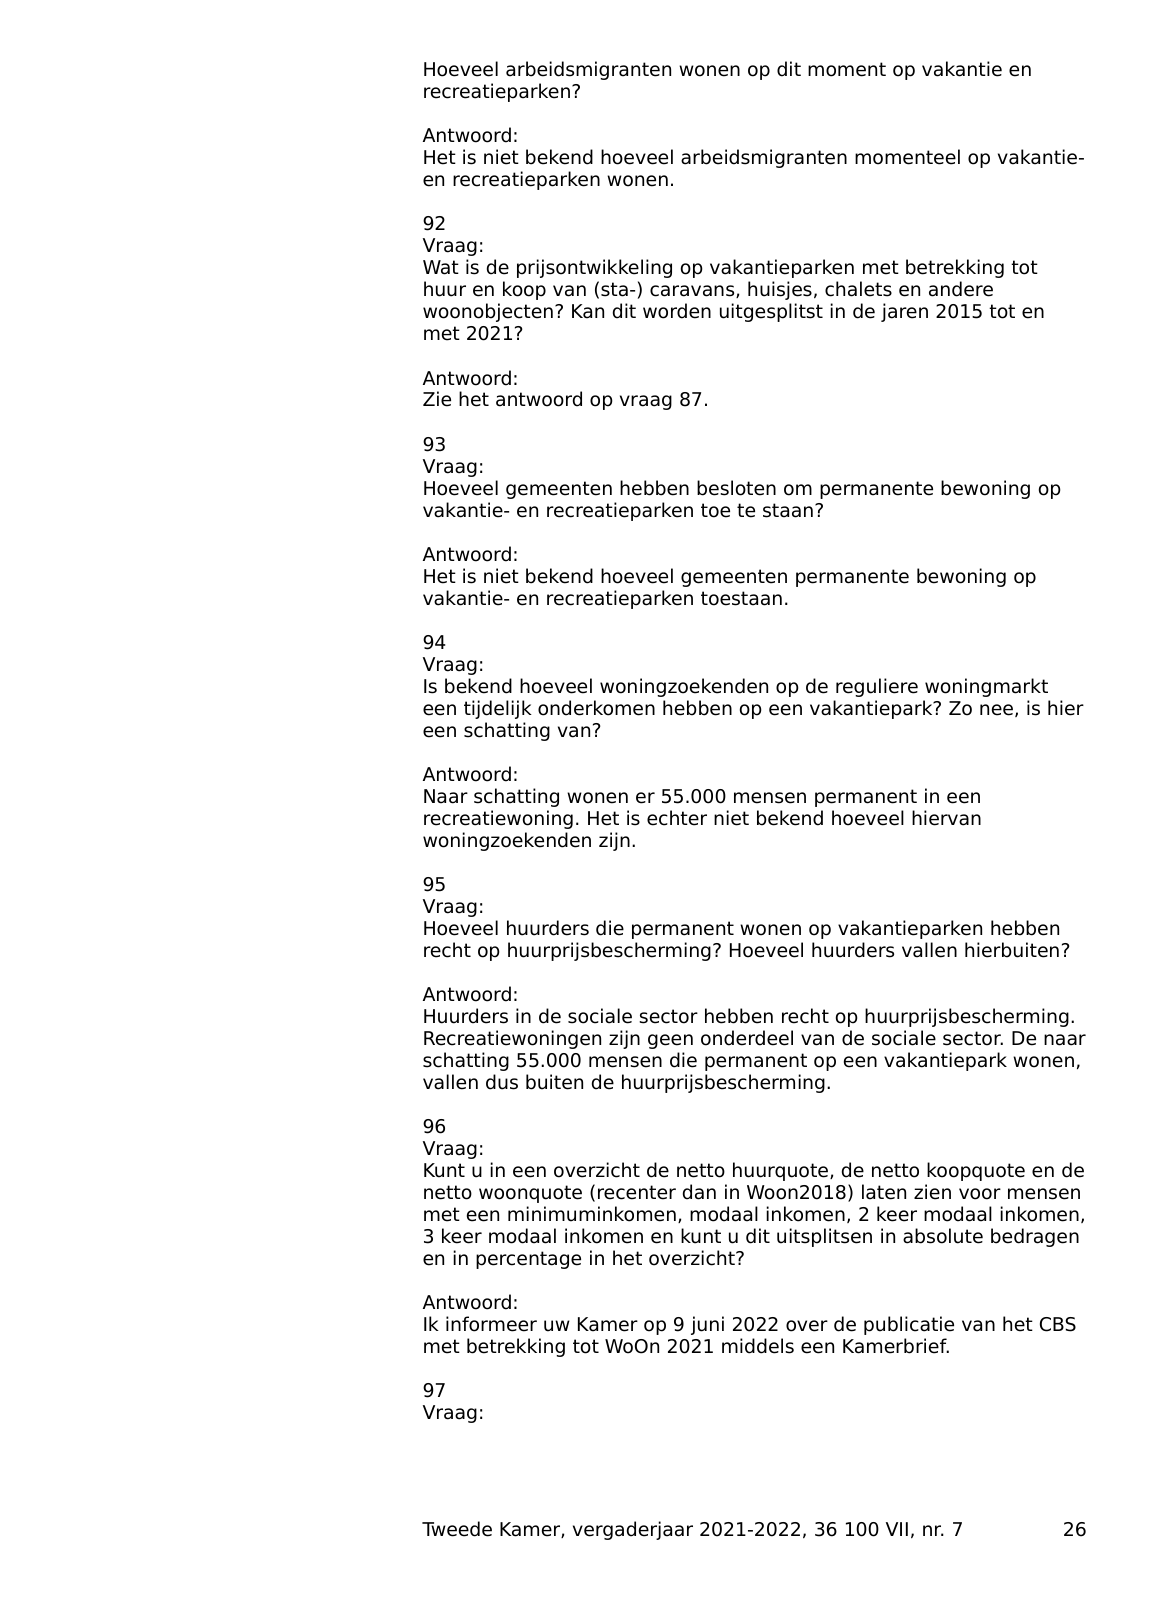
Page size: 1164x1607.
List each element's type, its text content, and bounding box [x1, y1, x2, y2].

text 97 [422, 1380, 1087, 1402]
text Vraag: [422, 456, 1087, 477]
text Vraag: [422, 1402, 1087, 1424]
text Hoeveel gemeenten hebben besloten om permanente bewoning op vakantie- en recreatieparken toe te staan? [422, 477, 1087, 521]
text Het is niet bekend hoeveel gemeenten permanente bewoning op vakantie- en recreatieparken toestaan. [422, 566, 1087, 609]
text 94 [422, 632, 1087, 654]
text 95 [422, 874, 1087, 896]
text Wat is de prijsontwikkeling op vakantieparken met betrekking tot huur en koop van (sta-) caravans, huisjes, chalets en andere woonobjecten? Kan dit worden uitgesplitst in de jaren 2015 tot en met 2021? [422, 257, 1087, 345]
text 92 [422, 213, 1087, 235]
text Huurders in de sociale sector hebben recht op huurprijsbescherming. Recreatiewoningen zijn geen onderdeel van de sociale sector. De naar schatting 55.000 mensen die permanent op een vakantiepark wonen, vallen dus buiten de huurprijsbescherming. [422, 1006, 1087, 1094]
text Is bekend hoeveel woningzoekenden op de reguliere woningmarkt een tijdelijk onderkomen hebben op een vakantiepark? Zo nee, is hier een schatting van? [422, 676, 1087, 742]
text Hoeveel arbeidsmigranten wonen op dit moment op vakantie en recreatieparken? [422, 59, 1087, 103]
text Kunt u in een overzicht de netto huurquote, de netto koopquote en de netto woonquote (recenter dan in Woon2018) laten zien voor mensen met een minimuminkomen, modaal inkomen, 2 keer modaal inkomen, 3 keer modaal inkomen en kunt u dit uitsplitsen in absolute bedragen en in percentage in het overzicht? [422, 1160, 1087, 1270]
text Het is niet bekend hoeveel arbeidsmigranten momenteel op vakantie- en recreatieparken wonen. [422, 147, 1087, 191]
text Antwoord: [422, 764, 1087, 786]
text Vraag: [422, 235, 1087, 257]
text Antwoord: [422, 1292, 1087, 1314]
text Ik informeer uw Kamer op 9 juni 2022 over de publicatie van het CBS met betrekking tot WoOn 2021 middels een Kamerbrief. [422, 1314, 1087, 1358]
text Naar schatting wonen er 55.000 mensen permanent in een recreatiewoning. Het is echter niet bekend hoeveel hiervan woningzoekenden zijn. [422, 786, 1087, 852]
text Zie het antwoord op vraag 87. [422, 389, 1087, 411]
text Antwoord: [422, 544, 1087, 566]
text Antwoord: [422, 367, 1087, 389]
text Vraag: [422, 654, 1087, 676]
text Antwoord: [422, 984, 1087, 1006]
text 93 [422, 433, 1087, 456]
text 96 [422, 1116, 1087, 1138]
text Hoeveel huurders die permanent wonen op vakantieparken hebben recht op huurprijsbescherming? Hoeveel huurders vallen hierbuiten? [422, 918, 1087, 962]
text Vraag: [422, 1138, 1087, 1160]
text Vraag: [422, 896, 1087, 918]
text Antwoord: [422, 125, 1087, 147]
